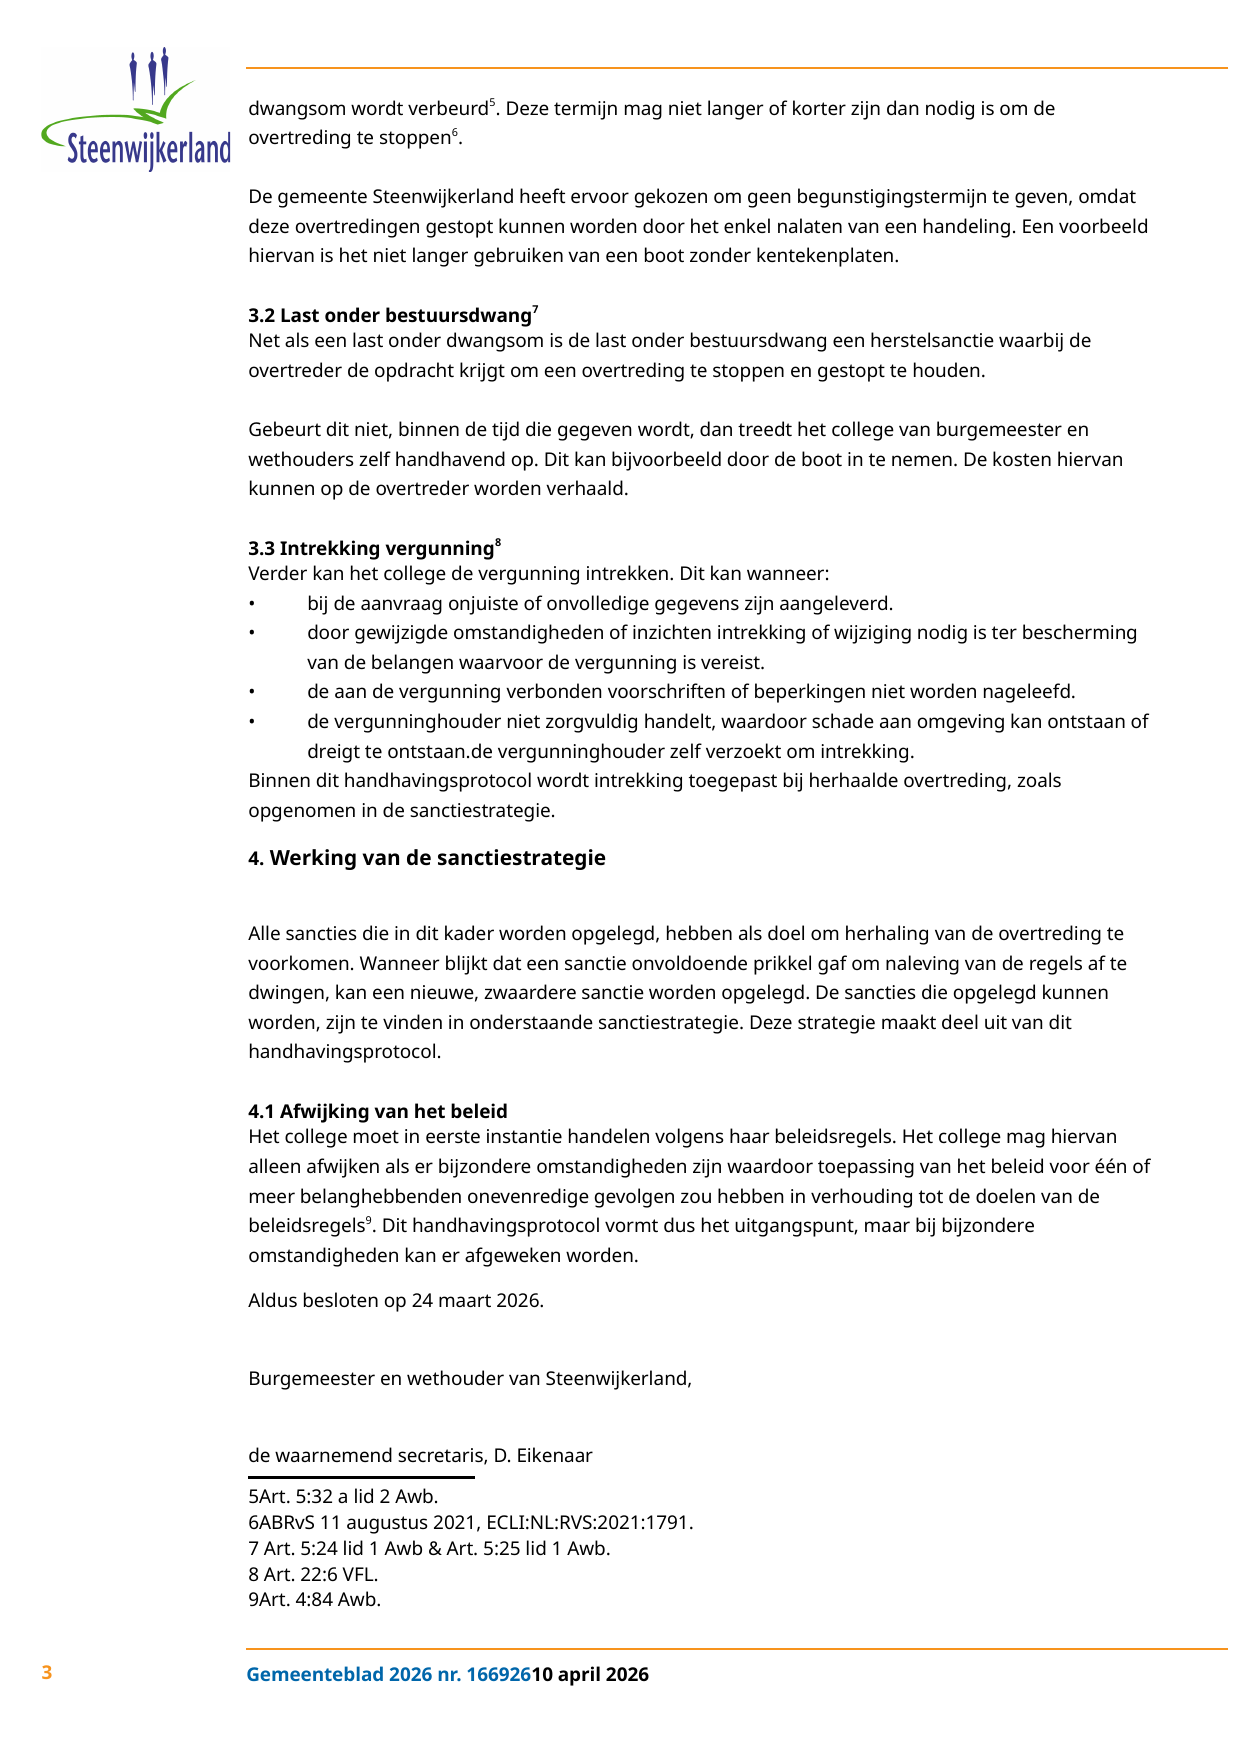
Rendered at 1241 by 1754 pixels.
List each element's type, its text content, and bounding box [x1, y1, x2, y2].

text 4. Werking van de sanctiestrategie [248, 843, 1152, 871]
list bij de aanvraag onjuiste of onvolledige gegevens zijn aangeleverd. [248, 590, 1152, 616]
list de vergunninghouder niet zorgvuldig handelt, waardoor schade aan omgeving kan ontstaan of dreigt te ontstaan.de vergunninghouder zelf verzoekt om intrekking. [248, 708, 1152, 764]
text 4.1 Afwijking van het beleid [248, 1098, 1152, 1124]
text ABRvS 11 augustus 2021, ECLI:NL:RVS:2021:1791. [248, 1509, 1152, 1535]
text Verder kan het college de vergunning intrekken. Dit kan wanneer: [248, 560, 1152, 586]
text Het college moet in eerste instantie handelen volgens haar beleidsregels. Het college mag hiervan alleen afwijken als er bijzondere omstandigheden zijn waardoor toepassing van het beleid voor één of meer belanghebbenden onevenredige gevolgen zou hebben in verhouding tot de doelen van de beleidsregels. Dit handhavingsprotocol vormt dus het uitgangspunt, maar bij bijzondere omstandigheden kan er afgeweken worden. [248, 1124, 1152, 1268]
list door gewijzigde omstandigheden of inzichten intrekking of wijziging nodig is ter bescherming van de belangen waarvoor de vergunning is vereist. [248, 619, 1152, 675]
text de waarnemend secretaris, D. Eikenaar [248, 1442, 1152, 1468]
text De gemeente Steenwijkerland heeft ervoor gekozen om geen begunstigingstermijn te geven, omdat deze overtredingen gestopt kunnen worden door het enkel nalaten van een handeling. Een voorbeeld hiervan is het niet langer gebruiken van een boot zonder kentekenplaten. [248, 183, 1152, 268]
text 3.3 Intrekking vergunning [248, 535, 1152, 560]
text Alle sancties die in dit kader worden opgelegd, hebben als doel om herhaling van de overtreding te voorkomen. Wanneer blijkt dat een sanctie onvoldoende prikkel gaf om naleving van de regels af te dwingen, kan een nieuwe, zwaardere sanctie worden opgelegd. De sancties die opgelegd kunnen worden, zijn te vinden in onderstaande sanctiestrategie. Deze strategie maakt deel uit van dit handhavingsprotocol. [248, 920, 1152, 1064]
text Net als een last onder dwangsom is de last onder bestuursdwang een herstelsanctie waarbij de overtreder de opdracht krijgt om een overtreding te stoppen en gestopt te houden. [248, 328, 1152, 383]
text dwangsom wordt verbeurd. Deze termijn mag niet langer of korter zijn dan nodig is om de overtreding te stoppen. [248, 95, 1152, 150]
picture [41, 47, 231, 172]
text Burgemeester en wethouder van Steenwijkerland, [248, 1365, 1152, 1391]
text 3.2 Last onder bestuursdwang [248, 302, 1152, 328]
text Aldus besloten op 24 maart 2026. [248, 1288, 1152, 1313]
text Binnen dit handhavingsprotocol wordt intrekking toegepast bij herhaalde overtreding, zoals opgenomen in de sanctiestrategie. [248, 767, 1152, 823]
text Art. 22:6 VFL. [248, 1561, 1152, 1586]
text Gebeurt dit niet, binnen de tijd die gegeven wordt, dan treedt het college van burgemeester en wethouders zelf handhavend op. Dit kan bijvoorbeeld door de boot in te nemen. De kosten hiervan kunnen op de overtreder worden verhaald. [248, 416, 1152, 501]
text Art. 5:32 a lid 2 Awb. [248, 1483, 1152, 1509]
text Art. 5:24 lid 1 Awb & Art. 5:25 lid 1 Awb. [248, 1535, 1152, 1561]
list de aan de vergunning verbonden voorschriften of beperkingen niet worden nageleefd. [248, 679, 1152, 704]
text Art. 4:84 Awb. [248, 1586, 1152, 1612]
